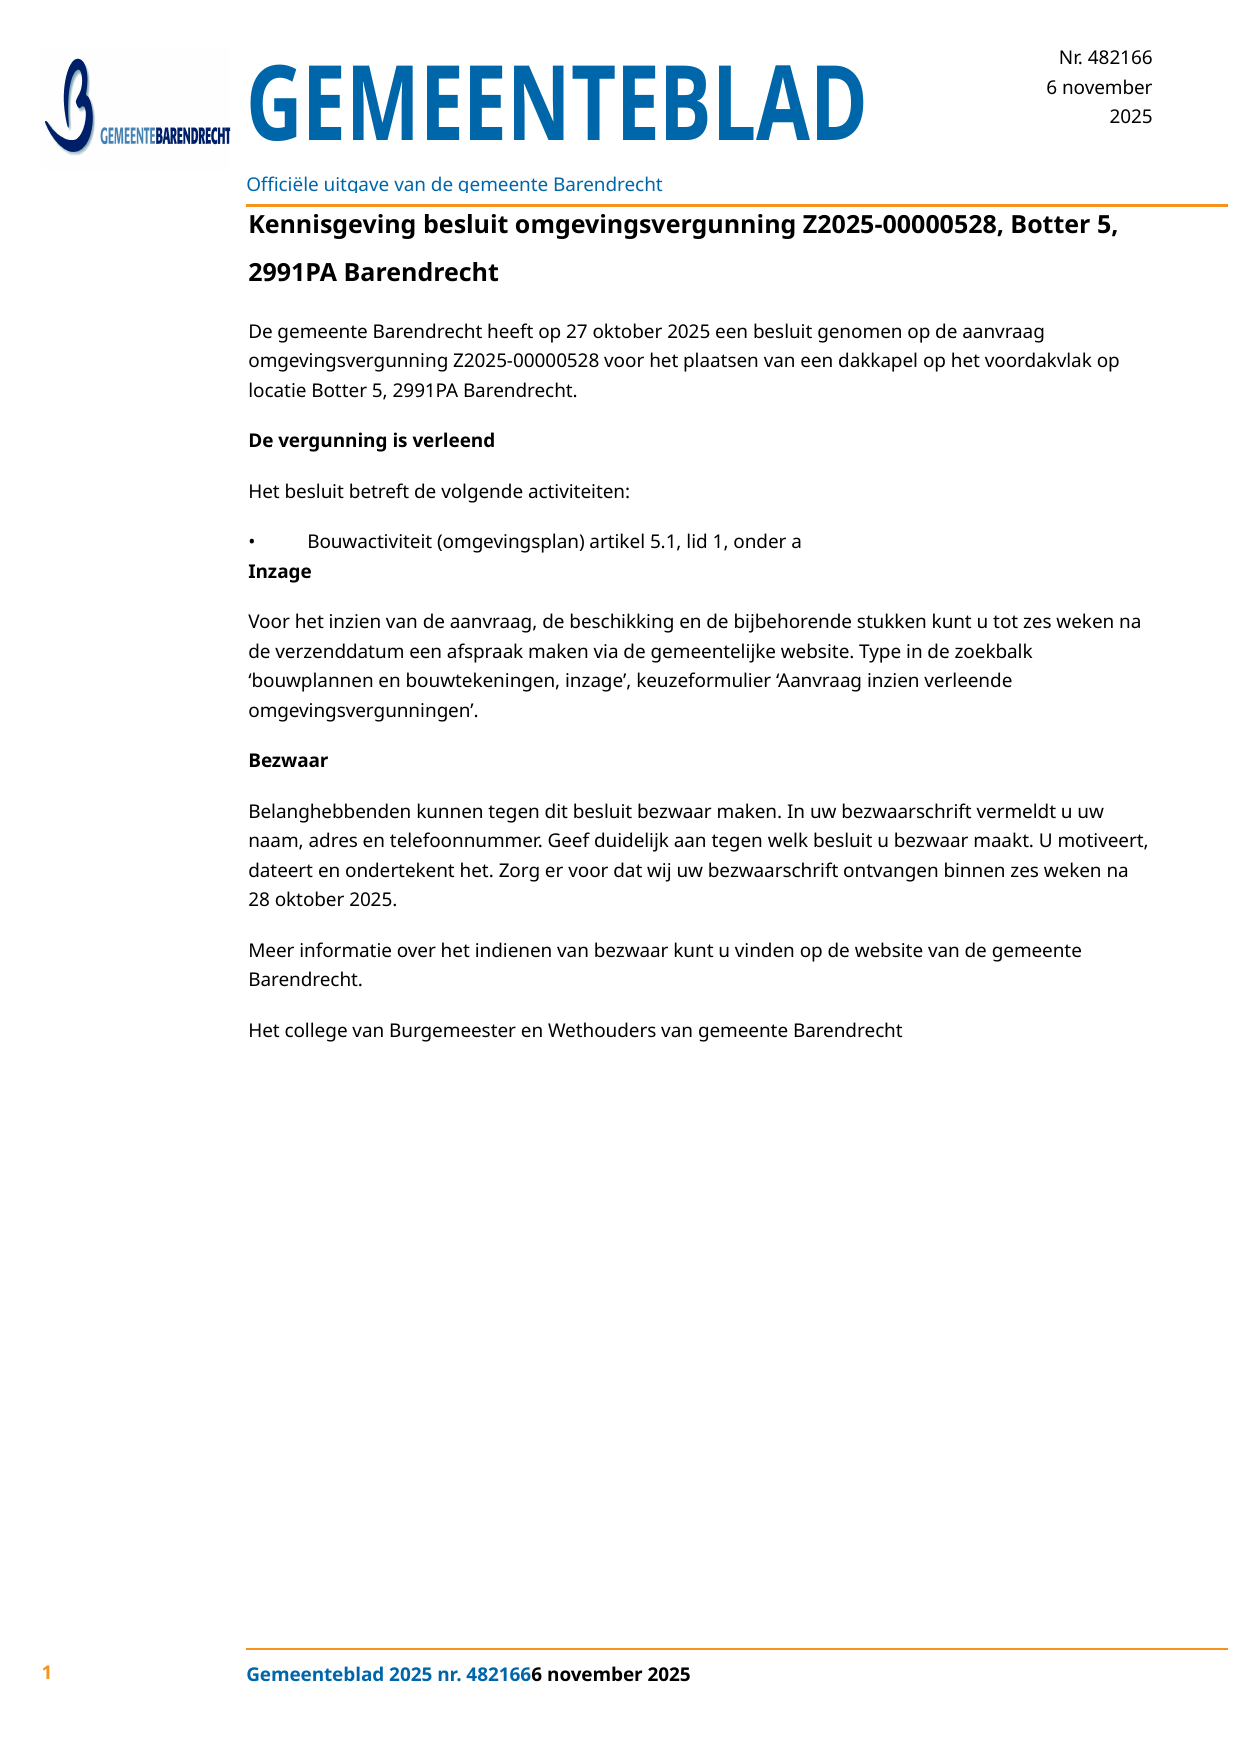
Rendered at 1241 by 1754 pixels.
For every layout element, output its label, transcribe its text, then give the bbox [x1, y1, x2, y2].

text Bezwaar [248, 747, 1152, 773]
text Inzage [248, 558, 1152, 584]
text Belanghebbenden kunnen tegen dit besluit bezwaar maken. In uw bezwaarschrift vermeldt u uw naam, adres en telefoonnummer. Geef duidelijk aan tegen welk besluit u bezwaar maakt. U motiveert, dateert en ondertekent het. Zorg er voor dat wij uw bezwaarschrift ontvangen binnen zes weken na 28 oktober 2025. [248, 798, 1152, 912]
text Het college van Burgemeester en Wethouders van gemeente Barendrecht [248, 1017, 1152, 1043]
list Bouwactiviteit (omgevingsplan) artikel 5.1, lid 1, onder a [248, 528, 1152, 554]
picture [41, 47, 231, 172]
text Voor het inzien van de aanvraag, de beschikking en de bijbehorende stukken kunt u tot zes weken na de verzenddatum een afspraak maken via de gemeentelijke website. Type in de zoekbalk ‘bouwplannen en bouwtekeningen, inzage’, keuzeformulier ‘Aanvraag inzien verleende omgevingsvergunningen’. [248, 608, 1152, 723]
text Meer informatie over het indienen van bezwaar kunt u vinden op de website van de gemeente Barendrecht. [248, 937, 1152, 992]
text Het besluit betreft de volgende activiteiten: [248, 478, 1152, 504]
text De gemeente Barendrecht heeft op 27 oktober 2025 een besluit genomen op de aanvraag omgevingsvergunning Z2025-00000528 voor het plaatsen van een dakkapel op het voordakvlak op locatie Botter 5, 2991PA Barendrecht. [248, 318, 1152, 403]
text De vergunning is verleend [248, 427, 1152, 453]
text Kennisgeving besluit omgevingsvergunning Z2025-00000528, Botter 5, 2991PA Barendrecht [248, 207, 1152, 288]
